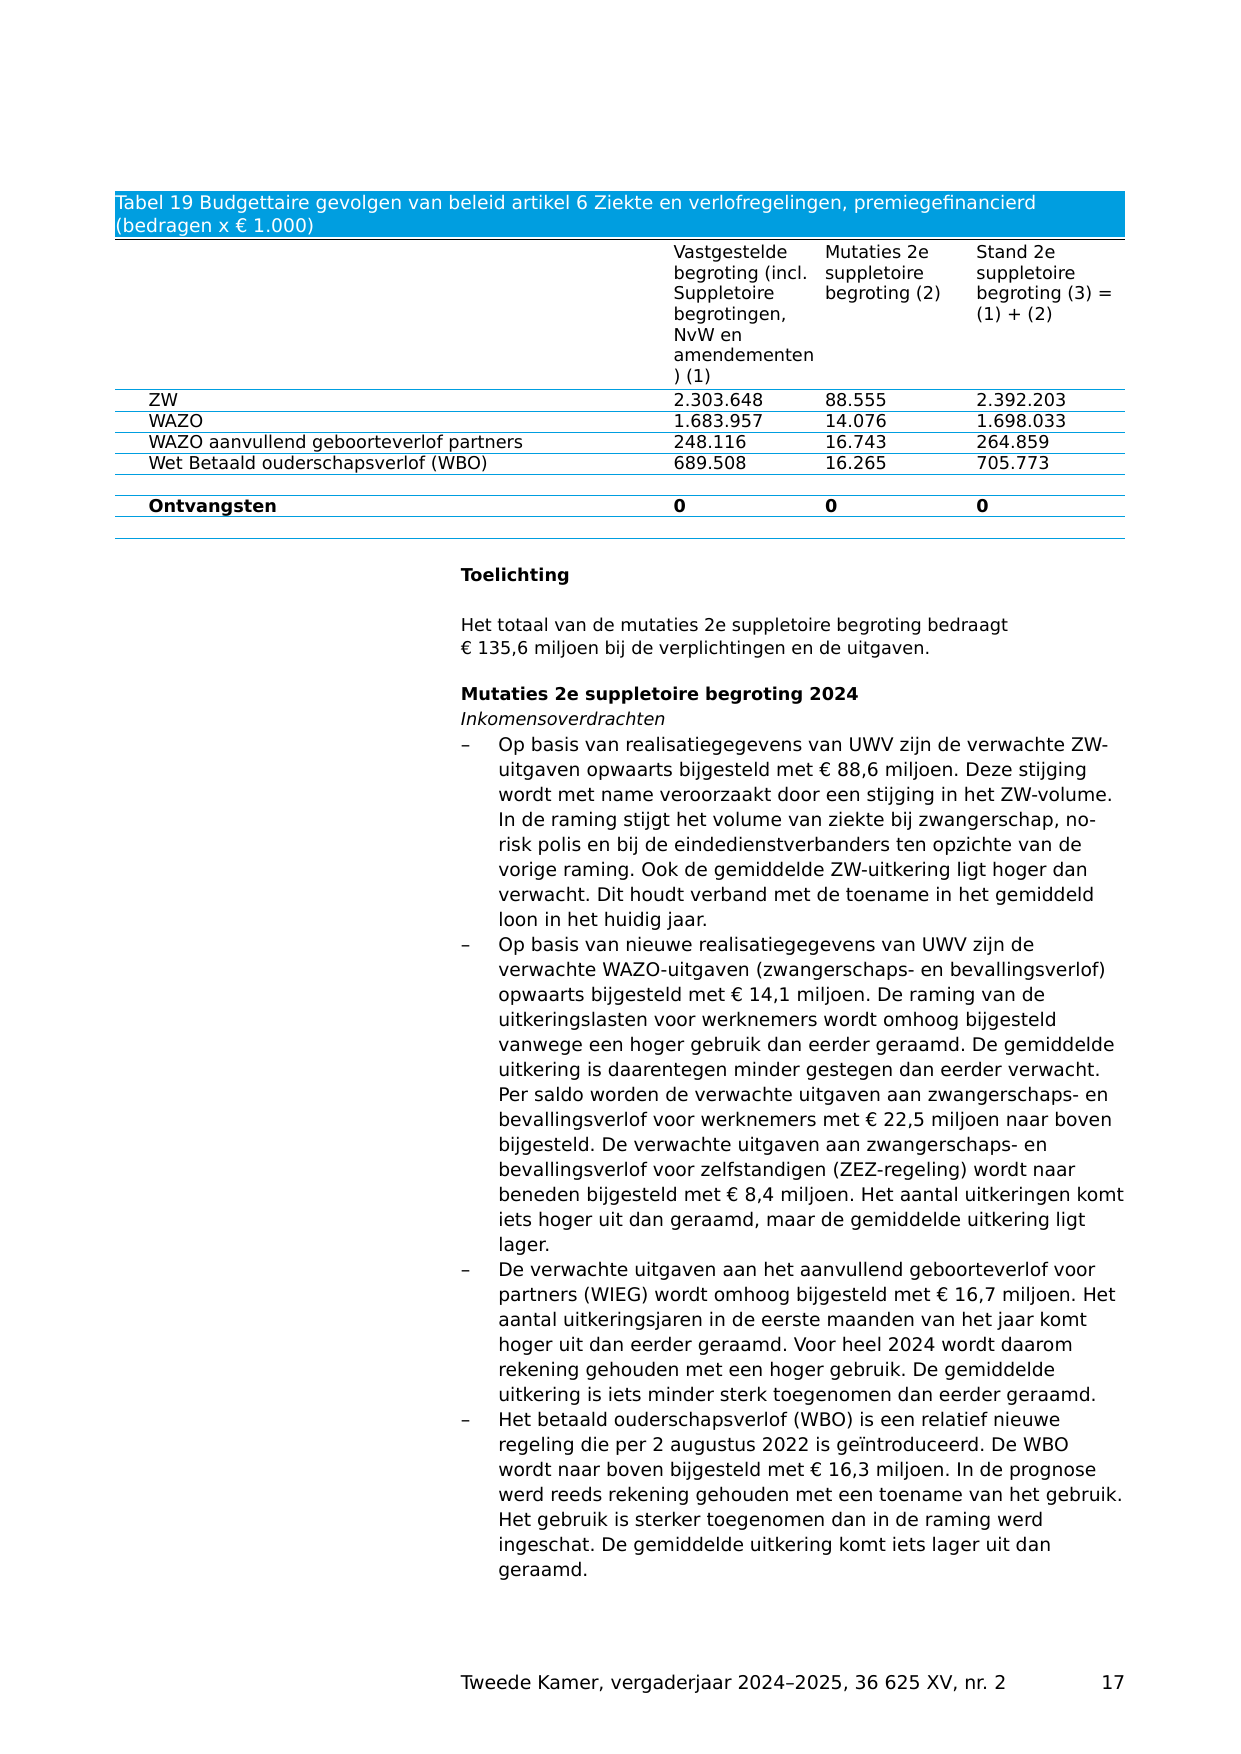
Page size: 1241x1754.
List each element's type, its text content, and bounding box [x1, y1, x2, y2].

table_cell 0 [670, 496, 822, 516]
text Het totaal van de mutaties 2e suppletoire begroting bedraagt € 135,6 miljoen bij de verplichtingen en de uitgaven. [461, 613, 1125, 659]
table_cell 1.683.957 [670, 412, 822, 432]
table_cell WAZO [145, 412, 670, 432]
table_cell 1.698.033 [973, 412, 1125, 432]
table_cell [115, 475, 145, 495]
table_cell [670, 475, 822, 495]
table_cell [115, 517, 145, 537]
table_cell [822, 517, 973, 537]
table_cell 16.743 [822, 433, 973, 453]
list Het betaald ouderschapsverlof (WBO) is een relatief nieuwe regeling die per 2 augustus 2022 is geïntroduceerd. De WBO wordt naar boven bijgesteld met € 16,3 miljoen. In de prognose werd reeds rekening gehouden met een toename van het gebruik. Het gebruik is sterker toegenomen dan in de raming werd ingeschat. De gemiddelde uitkering komt iets lager uit dan geraamd. [461, 1407, 1125, 1582]
table_cell ZW [145, 390, 670, 411]
table_cell Vastgestelde begroting (incl. Suppletoire begrotingen, NvW en amendementen) (1) [670, 240, 822, 389]
table_cell [822, 475, 973, 495]
table_cell [115, 240, 145, 389]
table_cell [973, 475, 1125, 495]
table_cell [115, 496, 145, 516]
table_cell Stand 2e suppletoire begroting (3) = (1) + (2) [973, 240, 1125, 389]
table_cell 14.076 [822, 412, 973, 432]
table_cell 2.303.648 [670, 390, 822, 411]
table_cell Ontvangsten [145, 496, 670, 516]
list Op basis van realisatiegegevens van UWV zijn de verwachte ZW-uitgaven opwaarts bijgesteld met € 88,6 miljoen. Deze stijging wordt met name veroorzaakt door een stijging in het ZW-volume. In de raming stijgt het volume van ziekte bij zwangerschap, no-risk polis en bij de eindedienstverbanders ten opzichte van de vorige raming. Ook de gemiddelde ZW-uitkering ligt hoger dan verwacht. Dit houdt verband met de toename in het gemiddeld loon in het huidig jaar. [461, 732, 1125, 932]
table_cell 2.392.203 [973, 390, 1125, 411]
list De verwachte uitgaven aan het aanvullend geboorteverlof voor partners (WIEG) wordt omhoog bĳgesteld met € 16,7 miljoen. Het aantal uitkeringsjaren in de eerste maanden van het jaar komt hoger uit dan eerder geraamd. Voor heel 2024 wordt daarom rekening gehouden met een hoger gebruik. De gemiddelde uitkering is iets minder sterk toegenomen dan eerder geraamd. [461, 1257, 1125, 1407]
table_cell 248.116 [670, 433, 822, 453]
table_cell 705.773 [973, 454, 1125, 474]
table_cell 16.265 [822, 454, 973, 474]
table_cell WAZO aanvullend geboorteverlof partners [145, 433, 670, 453]
table_cell [145, 475, 670, 495]
table_cell [115, 433, 145, 453]
text Toelichting [461, 563, 1125, 586]
table_cell [115, 412, 145, 432]
table_cell Wet Betaald ouderschapsverlof (WBO) [145, 454, 670, 474]
table_cell [145, 517, 670, 537]
table_cell [145, 240, 670, 389]
table_cell 264.859 [973, 433, 1125, 453]
table_cell [115, 454, 145, 474]
text Inkomensoverdrachten [461, 707, 1125, 729]
list Op basis van nieuwe realisatiegegevens van UWV zĳn de verwachte WAZO-uitgaven (zwangerschaps- en bevallingsverlof) opwaarts bĳgesteld met € 14,1 miljoen. De raming van de uitkeringslasten voor werknemers wordt omhoog bĳgesteld vanwege een hoger gebruik dan eerder geraamd. De gemiddelde uitkering is daarentegen minder gestegen dan eerder verwacht. Per saldo worden de verwachte uitgaven aan zwangerschaps- en bevallingsverlof voor werknemers met € 22,5 miljoen naar boven bĳgesteld. De verwachte uitgaven aan zwangerschaps- en bevallingsverlof voor zelfstandigen (ZEZ-regeling) wordt naar beneden bĳgesteld met € 8,4 miljoen. Het aantal uitkeringen komt iets hoger uit dan geraamd, maar de gemiddelde uitkering ligt lager. [461, 932, 1125, 1257]
table_cell 0 [822, 496, 973, 516]
text Mutaties 2e suppletoire begroting 2024 [461, 682, 1125, 704]
table_cell [670, 517, 822, 537]
table_cell [115, 390, 145, 411]
table_cell 0 [973, 496, 1125, 516]
table_cell [973, 517, 1125, 537]
table_cell Mutaties 2e suppletoire begroting (2) [822, 240, 973, 389]
table_cell 88.555 [822, 390, 973, 411]
table_cell 689.508 [670, 454, 822, 474]
